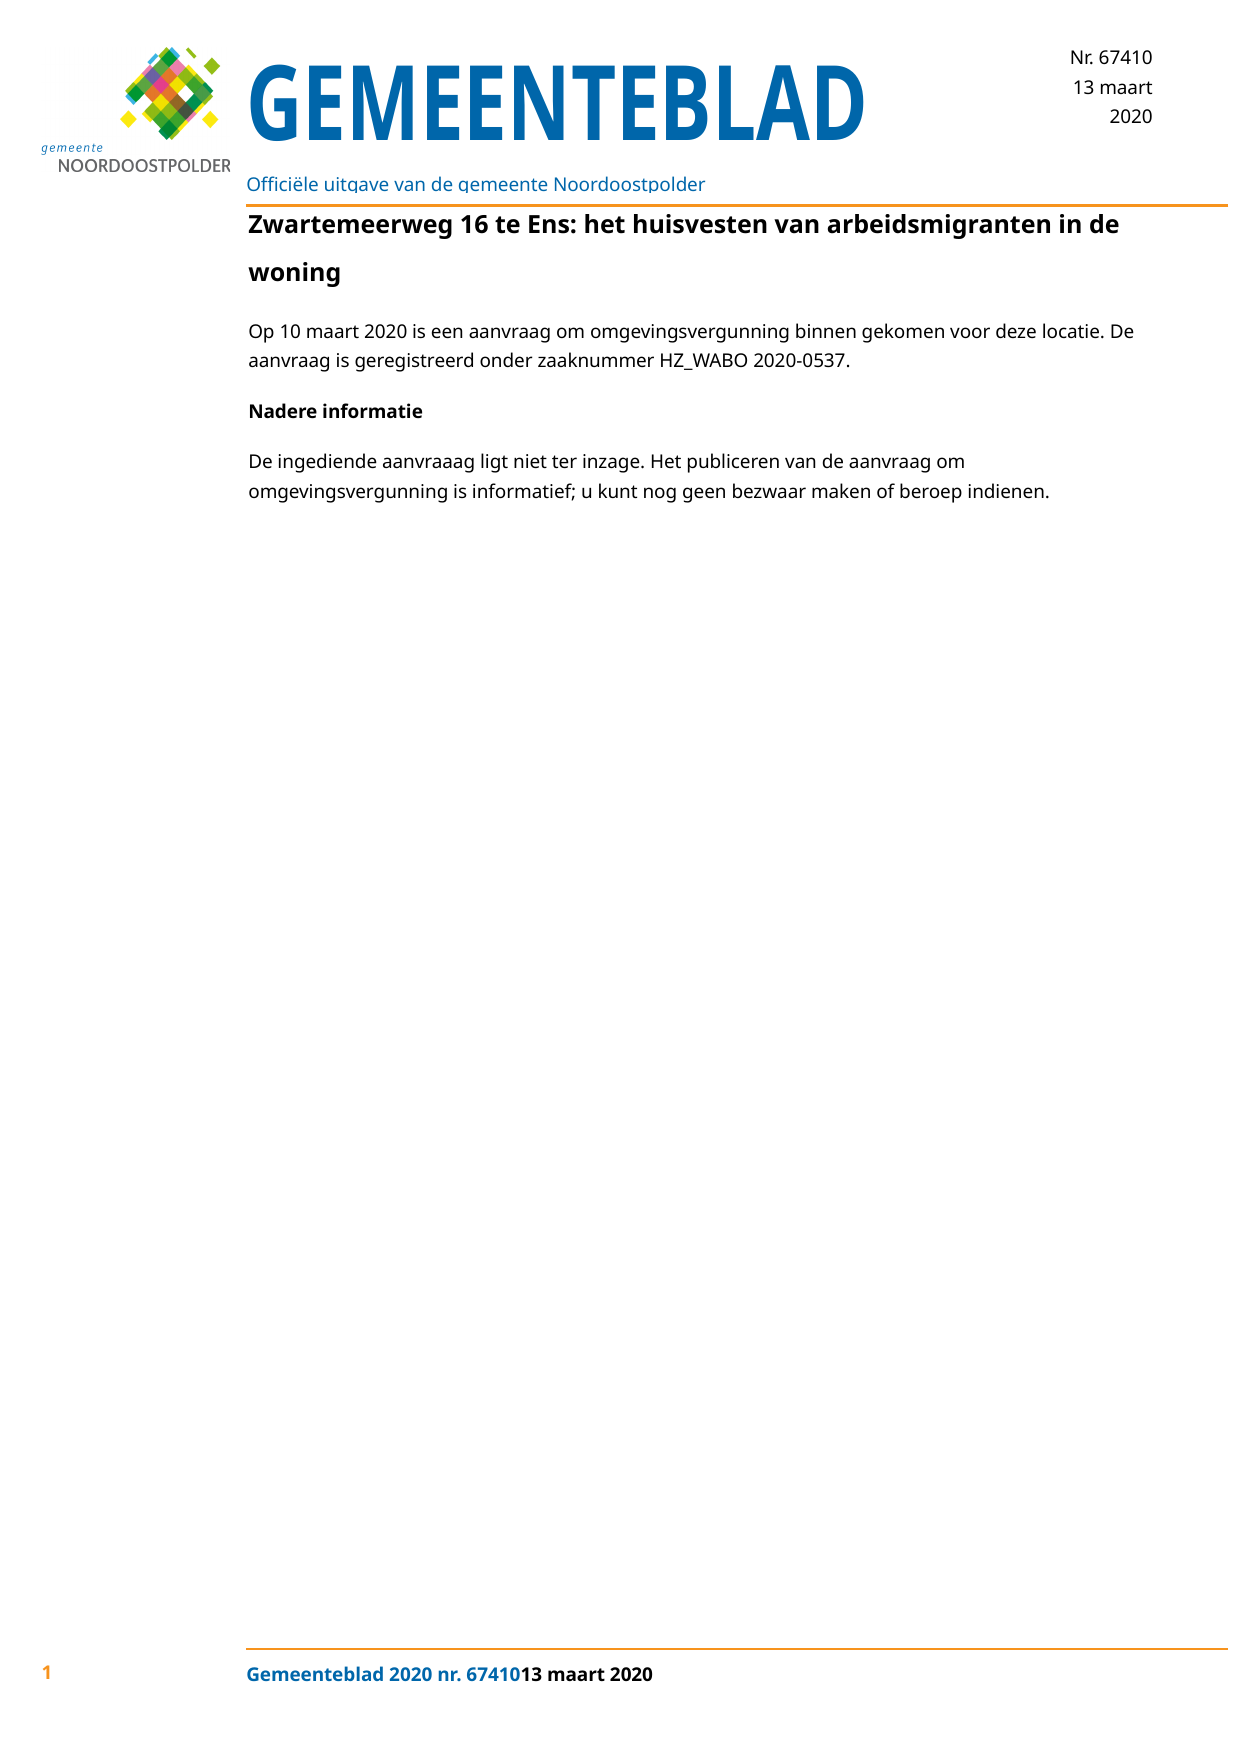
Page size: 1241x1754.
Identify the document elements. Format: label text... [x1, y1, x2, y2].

text Zwartemeerweg 16 te Ens: het huisvesten van arbeidsmigranten in de woning [248, 207, 1152, 288]
text Op 10 maart 2020 is een aanvraag om omgevingsvergunning binnen gekomen voor deze locatie. De aanvraag is geregistreerd onder zaaknummer HZ_WABO 2020-0537. [248, 318, 1152, 373]
picture [41, 47, 231, 172]
text Nadere informatie [248, 398, 1152, 424]
text De ingediende aanvraaag ligt niet ter inzage. Het publiceren van de aanvraag om omgevingsvergunning is informatief; u kunt nog geen bezwaar maken of beroep indienen. [248, 448, 1152, 504]
